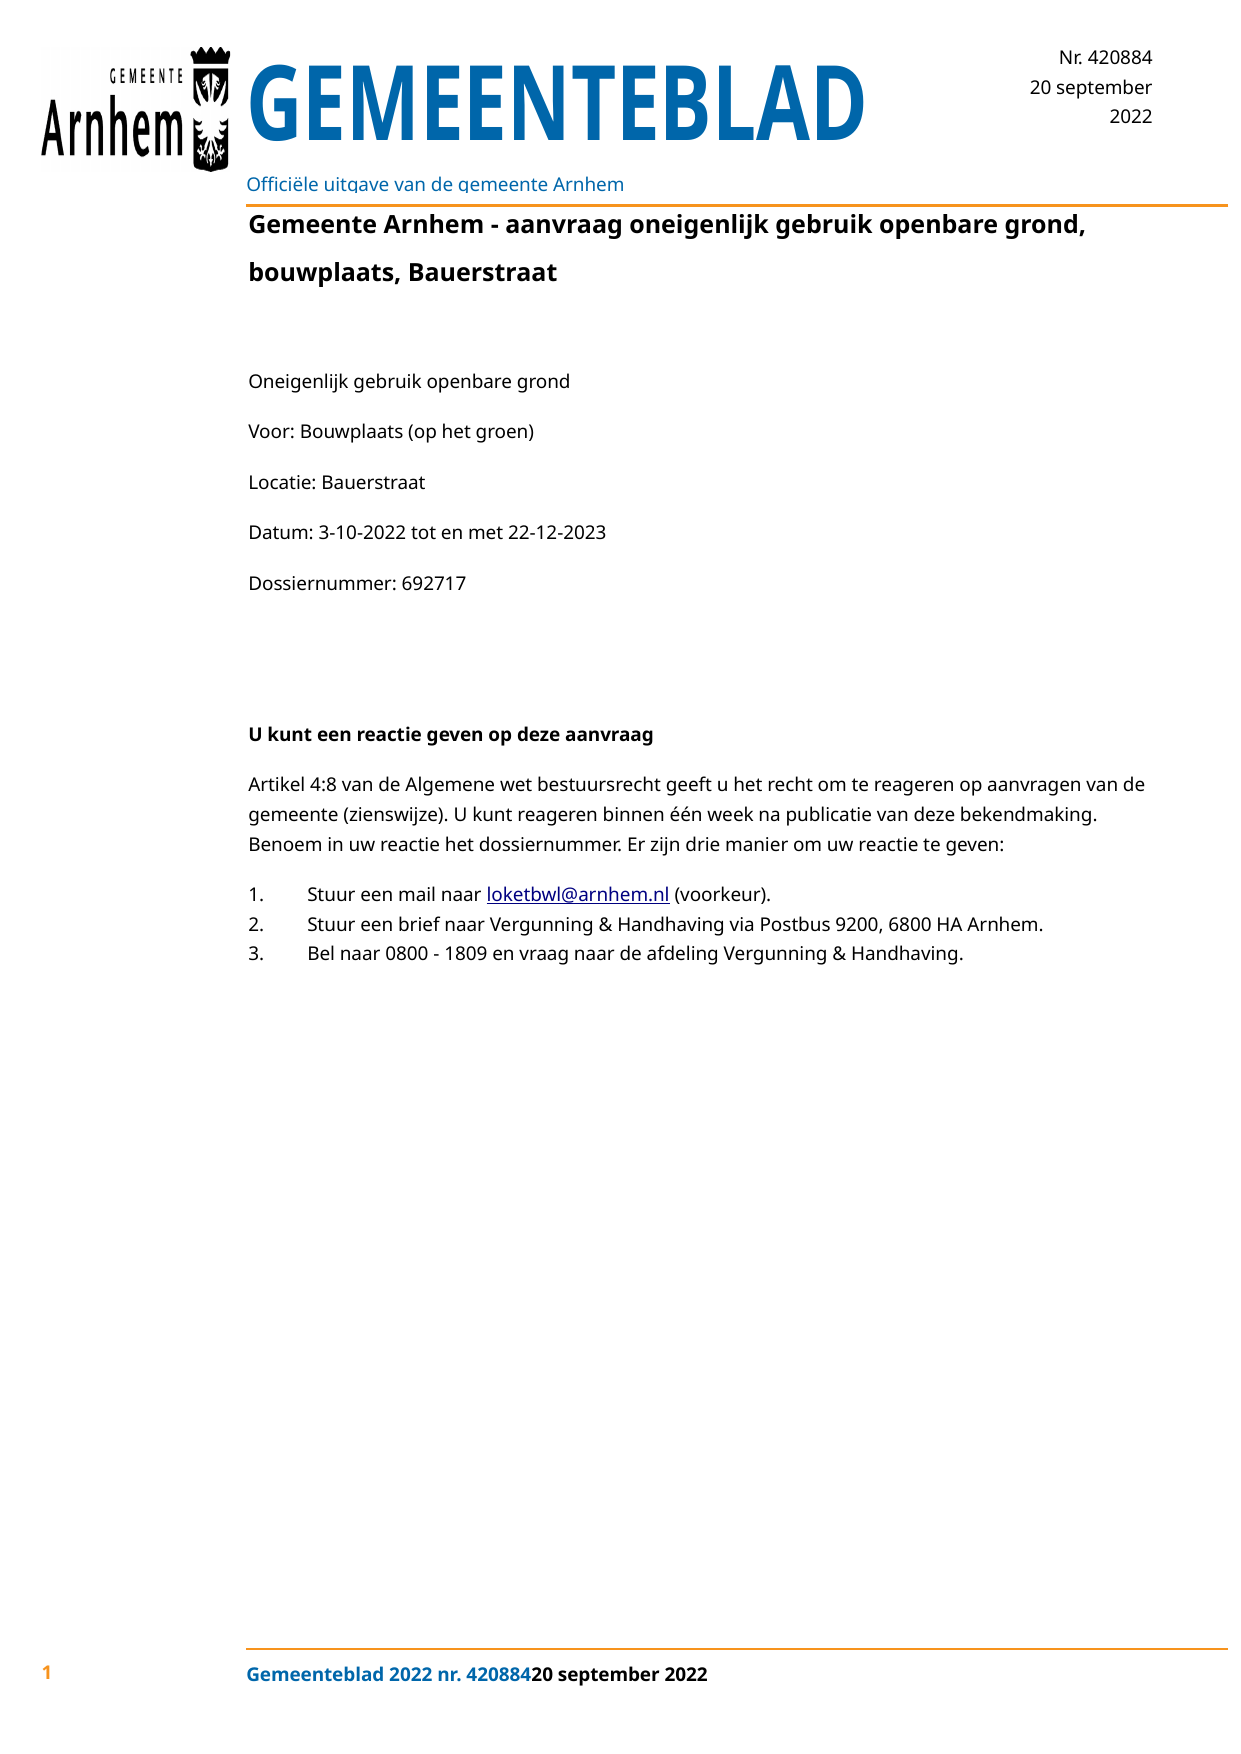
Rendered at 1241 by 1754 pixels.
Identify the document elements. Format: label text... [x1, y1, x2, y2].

text Oneigenlijk gebruik openbare grond [248, 368, 1152, 394]
text Locatie: Bauerstraat [248, 469, 1152, 495]
list Bel naar 0800 - 1809 en vraag naar de afdeling Vergunning & Handhaving. [248, 940, 1152, 966]
text U kunt een reactie geven op deze aanvraag [248, 721, 1152, 747]
text Voor: Bouwplaats (op het groen) [248, 419, 1152, 444]
text Datum: 3-10-2022 tot en met 22-12-2023 [248, 519, 1152, 545]
list Stuur een mail naar loketbwl@arnhem.nl (voorkeur). [248, 881, 1152, 907]
text Gemeente Arnhem - aanvraag oneigenlijk gebruik openbare grond, bouwplaats, Bauerstraat [248, 207, 1152, 288]
picture [41, 47, 231, 172]
text Artikel 4:8 van de Algemene wet bestuursrecht geeft u het recht om te reageren op aanvragen van de gemeente (zienswijze). U kunt reageren binnen één week na publicatie van deze bekendmaking. Benoem in uw reactie het dossiernummer. Er zijn drie manier om uw reactie te geven: [248, 772, 1152, 857]
list Stuur een brief naar Vergunning & Handhaving via Postbus 9200, 6800 HA Arnhem. [248, 911, 1152, 937]
text Dossiernummer: 692717 [248, 570, 1152, 596]
